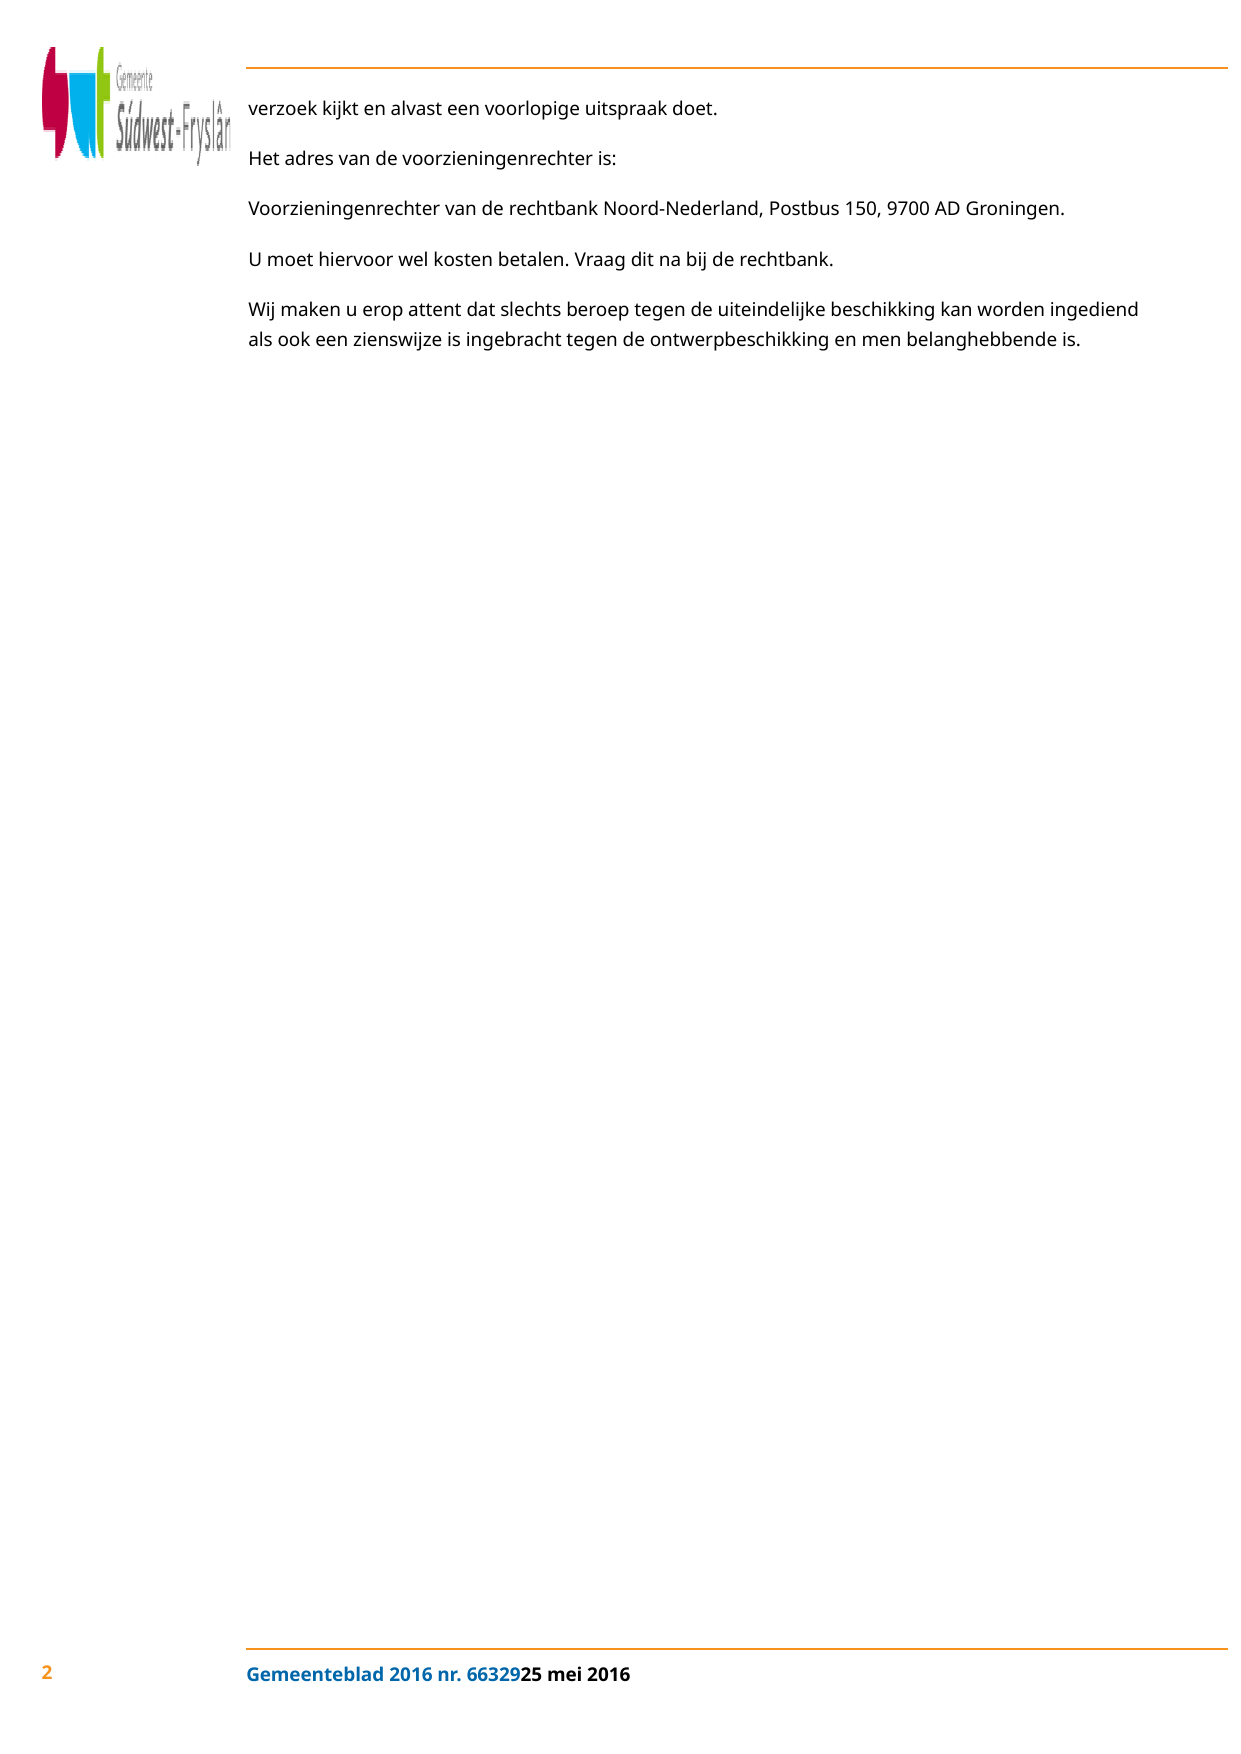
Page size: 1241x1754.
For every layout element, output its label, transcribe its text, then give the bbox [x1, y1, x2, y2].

picture [41, 47, 231, 172]
text verzoek kijkt en alvast een voorlopige uitspraak doet. [248, 95, 1152, 121]
text Wij maken u erop attent dat slechts beroep tegen de uiteindelijke beschikking kan worden ingediend als ook een zienswijze is ingebracht tegen de ontwerpbeschikking en men belanghebbende is. [248, 296, 1152, 352]
text Voorzieningenrechter van de rechtbank Noord-Nederland, Postbus 150, 9700 AD Groningen. [248, 196, 1152, 221]
text Het adres van de voorzieningenrechter is: [248, 145, 1152, 171]
text U moet hiervoor wel kosten betalen. Vraag dit na bij de rechtbank. [248, 246, 1152, 272]
